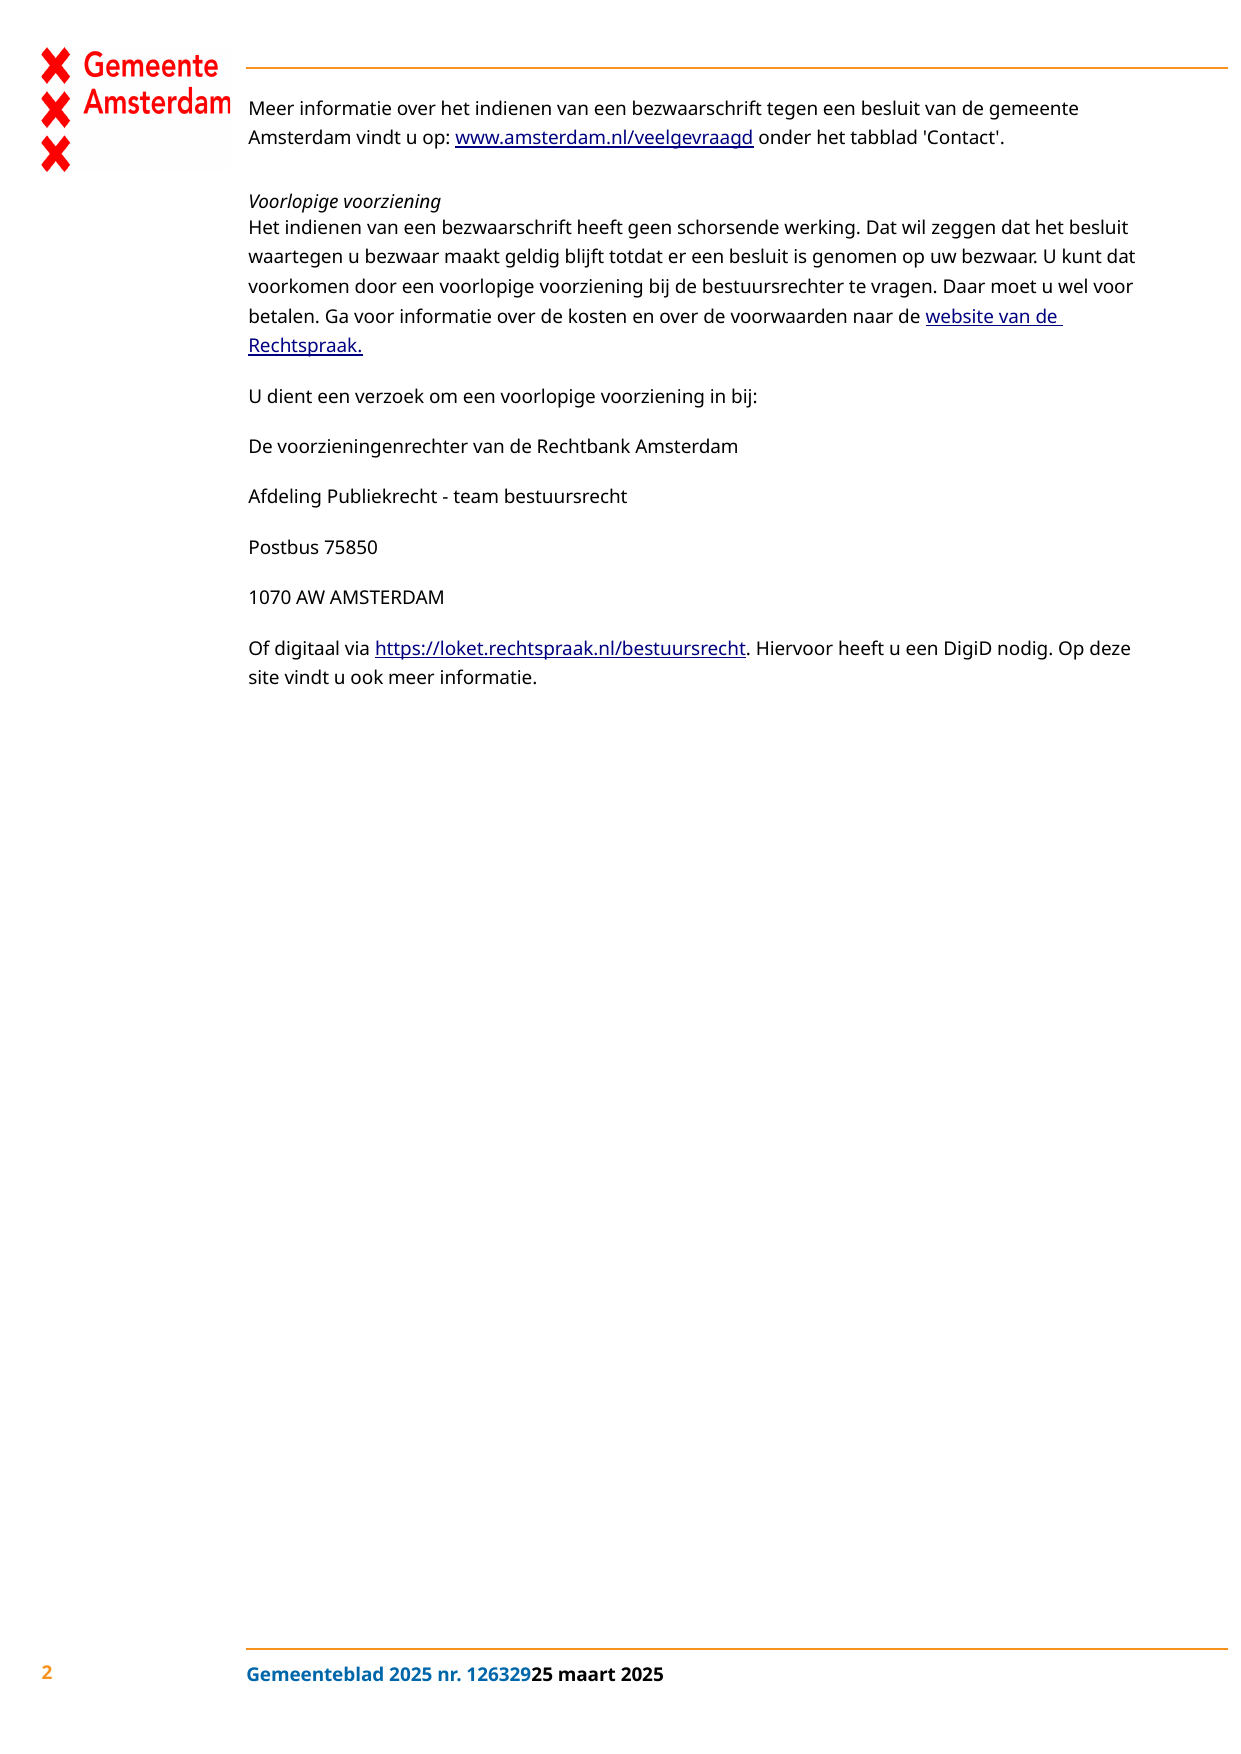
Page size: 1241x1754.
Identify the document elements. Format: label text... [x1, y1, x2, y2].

text Postbus 75850 [248, 534, 1152, 560]
text De voorzieningenrechter van de Rechtbank Amsterdam [248, 433, 1152, 459]
text U dient een verzoek om een voorlopige voorziening in bij: [248, 383, 1152, 408]
text Meer informatie over het indienen van een bezwaarschrift tegen een besluit van de gemeente Amsterdam vindt u op: www.amsterdam.nl/veelgevraagd onder het tabblad 'Contact'. [248, 95, 1152, 150]
text Het indienen van een bezwaarschrift heeft geen schorsende werking. Dat wil zeggen dat het besluit waartegen u bezwaar maakt geldig blijft totdat er een besluit is genomen op uw bezwaar. U kunt dat voorkomen door een voorlopige voorziening bij de bestuursrechter te vragen. Daar moet u wel voor betalen. Ga voor informatie over de kosten en over de voorwaarden naar de website van de Rechtspraak. [248, 214, 1152, 358]
text 1070 AW AMSTERDAM [248, 584, 1152, 610]
text Voorlopige voorziening [248, 188, 1152, 214]
text Afdeling Publiekrecht - team bestuursrecht [248, 484, 1152, 509]
picture [41, 47, 231, 172]
text Of digitaal via https://loket.rechtspraak.nl/bestuursrecht. Hiervoor heeft u een DigiD nodig. Op deze site vindt u ook meer informatie. [248, 635, 1152, 690]
